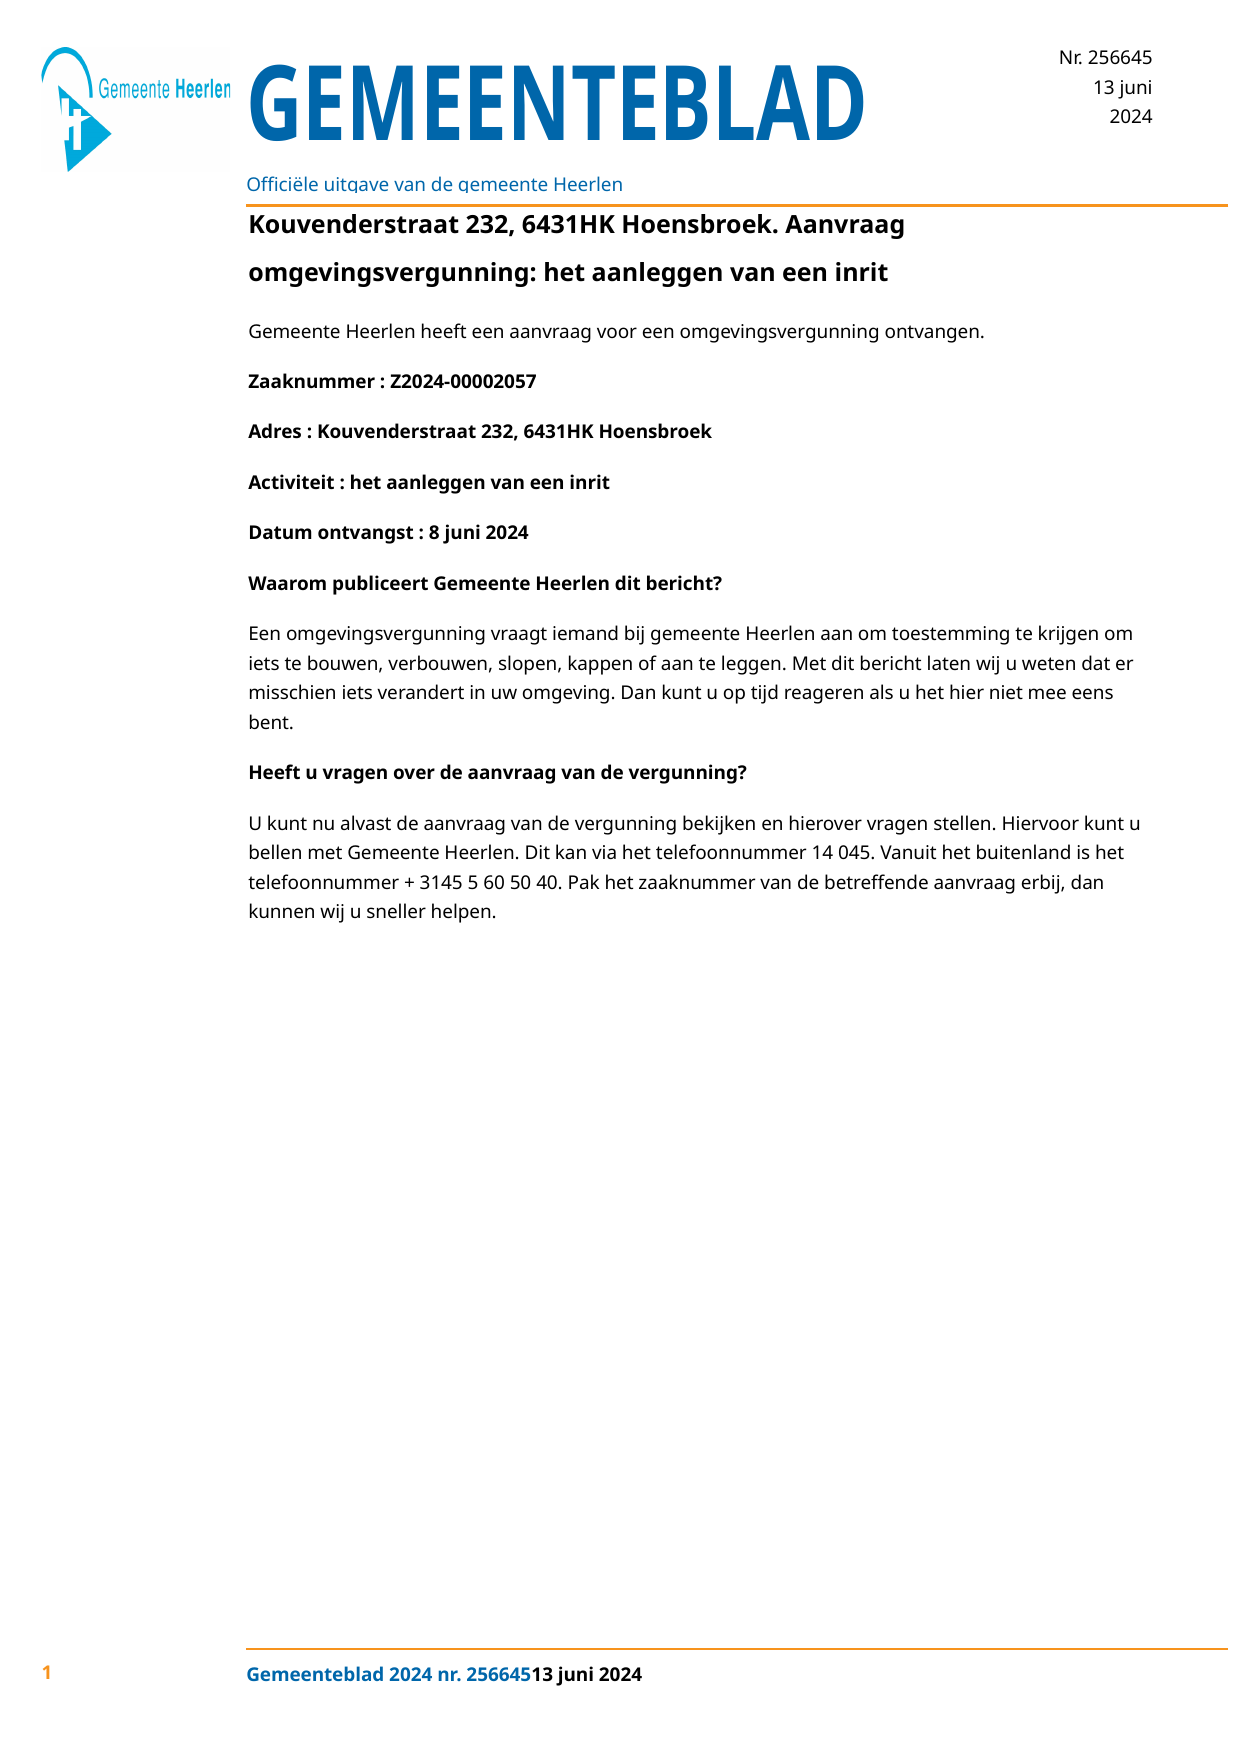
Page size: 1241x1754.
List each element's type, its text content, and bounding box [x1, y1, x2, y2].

text Een omgevingsvergunning vraagt iemand bij gemeente Heerlen aan om toestemming te krijgen om iets te bouwen, verbouwen, slopen, kappen of aan te leggen. Met dit bericht laten wij u weten dat er misschien iets verandert in uw omgeving. Dan kunt u op tijd reageren als u het hier niet mee eens bent. [248, 620, 1152, 735]
text Waarom publiceert Gemeente Heerlen dit bericht? [248, 570, 1152, 596]
text Adres : Kouvenderstraat 232, 6431HK Hoensbroek [248, 419, 1152, 444]
text Zaaknummer : Z2024-00002057 [248, 368, 1152, 394]
text Heeft u vragen over de aanvraag van de vergunning? [248, 759, 1152, 785]
text Gemeente Heerlen heeft een aanvraag voor een omgevingsvergunning ontvangen. [248, 318, 1152, 344]
picture [41, 47, 231, 172]
text Datum ontvangst : 8 juni 2024 [248, 519, 1152, 545]
text Kouvenderstraat 232, 6431HK Hoensbroek. Aanvraag omgevingsvergunning: het aanleggen van een inrit [248, 207, 1152, 288]
picture [41, 47, 59, 70]
text U kunt nu alvast de aanvraag van de vergunning bekijken en hierover vragen stellen. Hiervoor kunt u bellen met Gemeente Heerlen. Dit kan via het telefoonnummer 14 045. Vanuit het buitenland is het telefoonnummer + 3145 5 60 50 40. Pak het zaaknummer van de betreffende aanvraag erbij, dan kunnen wij u sneller helpen. [248, 810, 1152, 924]
text Activiteit : het aanleggen van een inrit [248, 469, 1152, 495]
